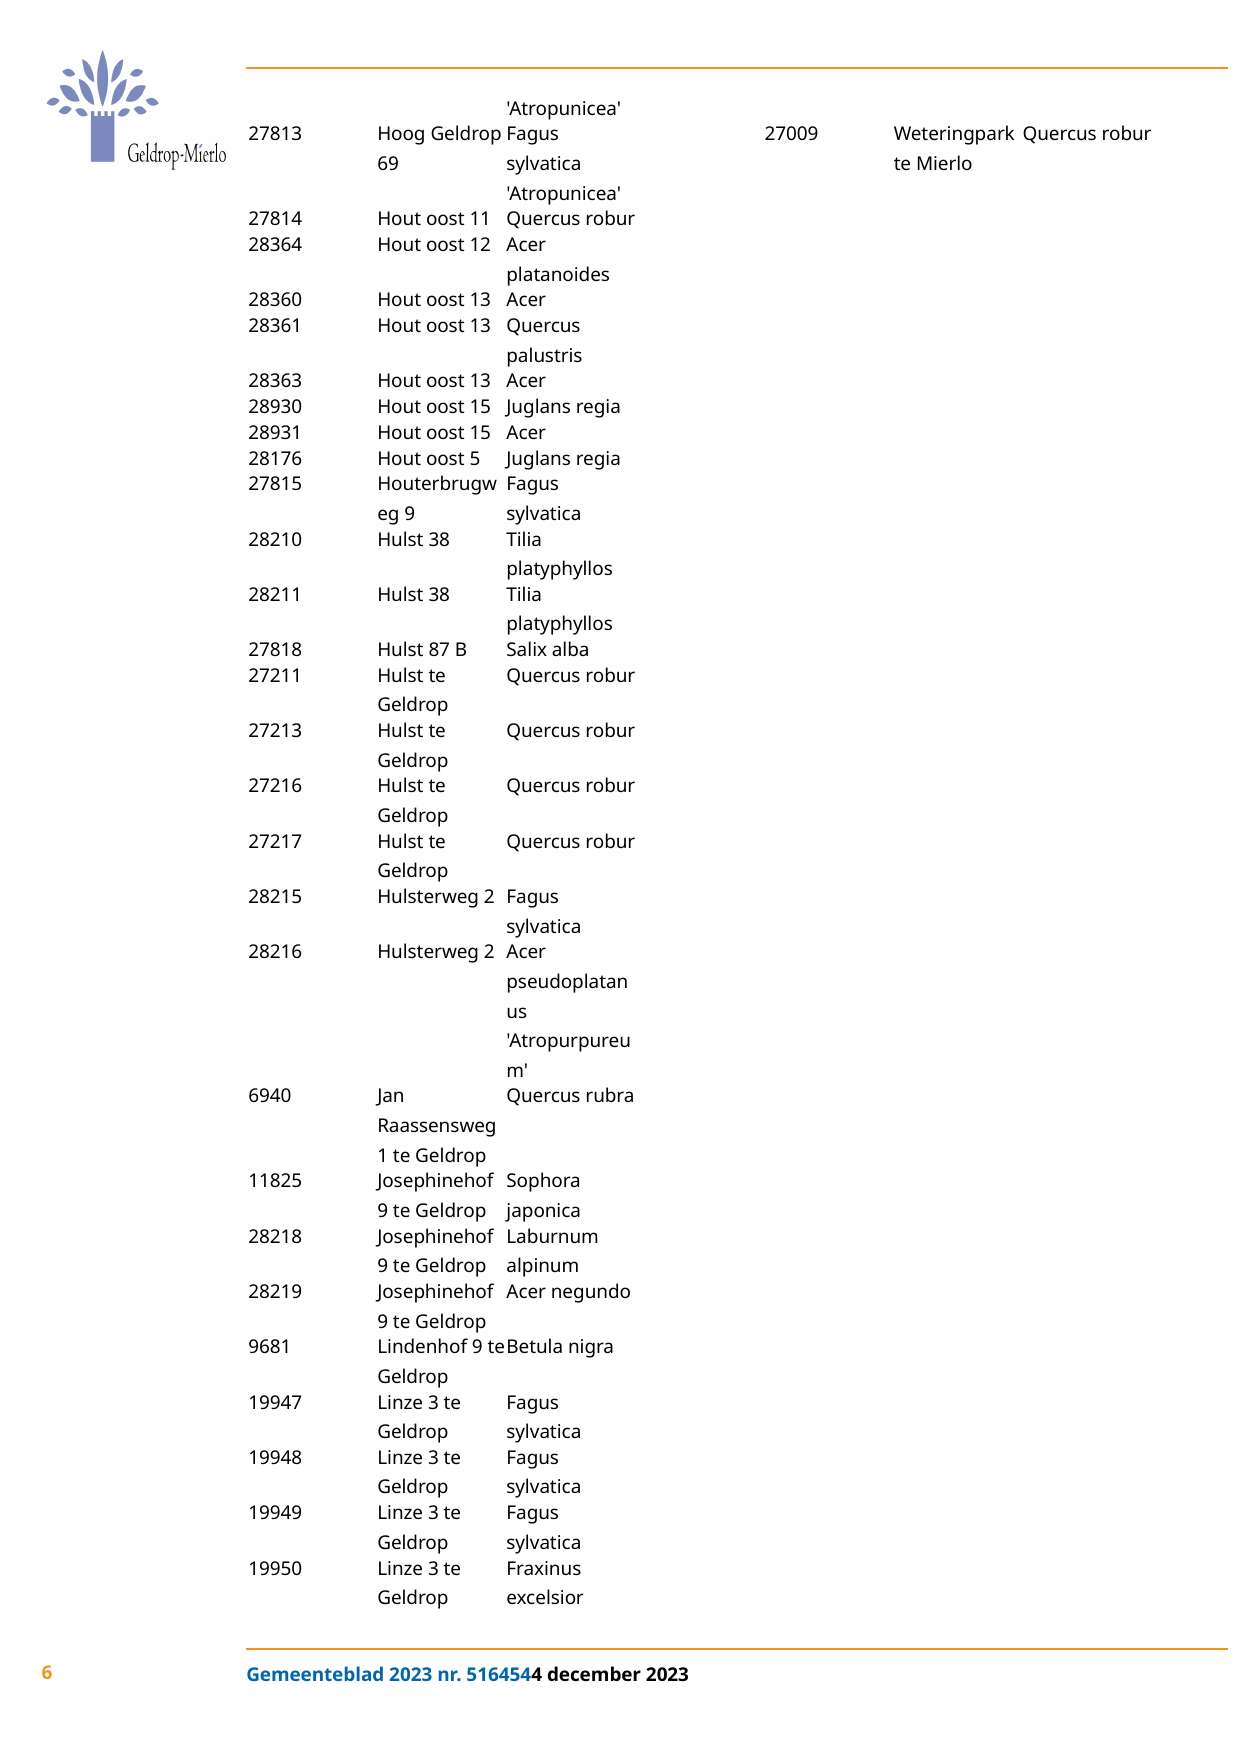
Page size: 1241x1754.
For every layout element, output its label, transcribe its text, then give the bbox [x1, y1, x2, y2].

table_cell 27814 [248, 205, 377, 231]
table_cell [635, 773, 764, 828]
table_cell 27813 [248, 121, 377, 205]
table_cell Fagus sylvatica [506, 1444, 635, 1499]
table_cell [764, 581, 893, 636]
table_cell [764, 312, 893, 367]
table_cell Hout oost 5 [377, 445, 506, 470]
table_cell [894, 312, 1022, 367]
table_cell [894, 393, 1022, 419]
table_cell Hoog Geldrop 69 [377, 121, 506, 205]
table_cell [635, 312, 764, 367]
table_cell [635, 231, 764, 286]
table_cell 19948 [248, 1444, 377, 1499]
table_cell 6940 [248, 1083, 377, 1168]
table_cell Hout oost 15 [377, 393, 506, 419]
table_cell 27211 [248, 662, 377, 717]
table_cell [764, 1389, 893, 1444]
table_cell Tilia platyphyllos [506, 526, 635, 581]
table_cell [1023, 1389, 1152, 1444]
table_cell [635, 1555, 764, 1610]
table_cell Hulst 38 [377, 526, 506, 581]
table_cell 28363 [248, 368, 377, 393]
table_cell [764, 526, 893, 581]
table_cell [248, 95, 377, 121]
table_cell [764, 883, 893, 939]
table_cell [635, 368, 764, 393]
table_cell Hulsterweg 2 [377, 883, 506, 939]
table_cell Tilia platyphyllos [506, 581, 635, 636]
table_cell Juglans regia [506, 393, 635, 419]
table_cell 28219 [248, 1278, 377, 1333]
table_cell [377, 95, 506, 121]
table_cell [894, 939, 1022, 1083]
table_cell Hout oost 13 [377, 286, 506, 312]
table_cell Quercus robur [506, 828, 635, 883]
table_cell [764, 393, 893, 419]
table_cell [635, 636, 764, 662]
table_cell [1023, 526, 1152, 581]
table_cell Sophora japonica [506, 1168, 635, 1223]
table_cell [764, 1500, 893, 1555]
table_cell [894, 636, 1022, 662]
table_cell [764, 1278, 893, 1333]
table_cell [1023, 1223, 1152, 1278]
table_cell [764, 828, 893, 883]
table_cell [764, 1555, 893, 1610]
table_cell [764, 205, 893, 231]
table_cell [764, 419, 893, 445]
table_cell 27213 [248, 718, 377, 773]
table_cell 28218 [248, 1223, 377, 1278]
table_cell [1023, 1278, 1152, 1333]
table_cell [1023, 393, 1152, 419]
table_cell Hout oost 13 [377, 312, 506, 367]
table_cell [635, 286, 764, 312]
table_cell [1023, 286, 1152, 312]
table_cell [764, 1444, 893, 1499]
table_cell [894, 286, 1022, 312]
table_cell [764, 1223, 893, 1278]
table_cell Hulst te Geldrop [377, 718, 506, 773]
table_cell [1023, 636, 1152, 662]
table_cell [894, 1555, 1022, 1610]
table_cell Jan Raassensweg 1 te Geldrop [377, 1083, 506, 1168]
table_cell [1023, 470, 1152, 526]
table_cell [764, 636, 893, 662]
table_cell Hulsterweg 2 [377, 939, 506, 1083]
table_cell [1023, 939, 1152, 1083]
table_cell Quercus robur [506, 718, 635, 773]
table_cell [635, 445, 764, 470]
table_cell Acer [506, 286, 635, 312]
table_cell Hout oost 11 [377, 205, 506, 231]
table_cell Fagus sylvatica [506, 1389, 635, 1444]
table_cell [894, 1278, 1022, 1333]
table_cell Hulst te Geldrop [377, 773, 506, 828]
table_cell Betula nigra [506, 1334, 635, 1389]
table_cell 'Atropunicea' [506, 95, 635, 121]
table_cell [635, 883, 764, 939]
table_cell [1023, 1083, 1152, 1168]
table_cell [635, 393, 764, 419]
table_cell [764, 1168, 893, 1223]
table_cell 27216 [248, 773, 377, 828]
table_cell [635, 1278, 764, 1333]
table_cell Acer pseudoplatanus 'Atropurpureum' [506, 939, 635, 1083]
table_cell [894, 419, 1022, 445]
table_cell Quercus palustris [506, 312, 635, 367]
table_cell 28364 [248, 231, 377, 286]
table_cell Quercus rubra [506, 1083, 635, 1168]
table_cell [894, 581, 1022, 636]
table_cell 28210 [248, 526, 377, 581]
table_cell [894, 1334, 1022, 1389]
table_cell [764, 939, 893, 1083]
table_cell [635, 95, 764, 121]
table_cell [635, 121, 764, 205]
table_cell [894, 368, 1022, 393]
table_cell Linze 3 te Geldrop [377, 1389, 506, 1444]
table_cell [635, 1389, 764, 1444]
table_cell 19949 [248, 1500, 377, 1555]
table_cell [764, 773, 893, 828]
table_cell [764, 231, 893, 286]
table_cell [894, 1083, 1022, 1168]
table_cell [764, 445, 893, 470]
table_cell [635, 1168, 764, 1223]
table_cell 28216 [248, 939, 377, 1083]
table_cell [894, 1444, 1022, 1499]
table_cell [894, 1168, 1022, 1223]
picture [41, 47, 231, 172]
table_cell [764, 470, 893, 526]
table_cell Josephinehof 9 te Geldrop [377, 1168, 506, 1223]
table_cell [764, 662, 893, 717]
table_cell Hulst te Geldrop [377, 662, 506, 717]
table_cell [894, 662, 1022, 717]
table_cell [894, 205, 1022, 231]
table_cell [894, 231, 1022, 286]
table_cell Fagus sylvatica 'Atropunicea' [506, 121, 635, 205]
table_cell 27217 [248, 828, 377, 883]
table_cell Acer [506, 368, 635, 393]
table_cell [764, 1083, 893, 1168]
table_cell Hout oost 13 [377, 368, 506, 393]
table_cell [1023, 445, 1152, 470]
table_cell [635, 1500, 764, 1555]
table_cell Quercus robur [506, 773, 635, 828]
table_cell Hout oost 15 [377, 419, 506, 445]
table_cell [894, 1223, 1022, 1278]
table_cell Laburnum alpinum [506, 1223, 635, 1278]
table_cell [635, 1083, 764, 1168]
table_cell 28215 [248, 883, 377, 939]
table_cell [635, 205, 764, 231]
table_cell Josephinehof 9 te Geldrop [377, 1223, 506, 1278]
table_cell 9681 [248, 1334, 377, 1389]
table_cell [1023, 773, 1152, 828]
table_cell [894, 470, 1022, 526]
table_cell Hulst 87 B [377, 636, 506, 662]
table_cell 28931 [248, 419, 377, 445]
table_cell [1023, 1334, 1152, 1389]
table_cell [635, 1223, 764, 1278]
table_cell [635, 470, 764, 526]
table_cell [894, 773, 1022, 828]
table_cell [1023, 205, 1152, 231]
table_cell [635, 581, 764, 636]
table_cell [635, 662, 764, 717]
table_cell [894, 95, 1022, 121]
table_cell Weteringpark te Mierlo [894, 121, 1022, 205]
table_cell 28930 [248, 393, 377, 419]
table_cell [1023, 95, 1152, 121]
table_cell Quercus robur [506, 662, 635, 717]
table_cell [1023, 231, 1152, 286]
table_cell [1023, 581, 1152, 636]
table_cell Linze 3 te Geldrop [377, 1444, 506, 1499]
table_cell Acer negundo [506, 1278, 635, 1333]
table_cell [635, 419, 764, 445]
table_cell [764, 1334, 893, 1389]
table_cell [894, 828, 1022, 883]
table_cell Quercus robur [1023, 121, 1152, 205]
table_cell Fagus sylvatica [506, 1500, 635, 1555]
table_cell [894, 718, 1022, 773]
table_cell Acer [506, 419, 635, 445]
table_cell [894, 1500, 1022, 1555]
table_cell Fagus sylvatica [506, 470, 635, 526]
table_cell [764, 368, 893, 393]
table_cell [1023, 312, 1152, 367]
table_cell [894, 526, 1022, 581]
table_cell Salix alba [506, 636, 635, 662]
table_cell Fagus sylvatica [506, 883, 635, 939]
table_cell Acer platanoides [506, 231, 635, 286]
table_cell [635, 828, 764, 883]
table_cell Quercus robur [506, 205, 635, 231]
table_cell [635, 1444, 764, 1499]
table_cell [1023, 368, 1152, 393]
table_cell Hulst 38 [377, 581, 506, 636]
table_cell 27009 [764, 121, 893, 205]
table_cell [894, 445, 1022, 470]
table_cell Hulst te Geldrop [377, 828, 506, 883]
table_cell 19947 [248, 1389, 377, 1444]
table_cell [764, 718, 893, 773]
table_cell [1023, 1168, 1152, 1223]
table_cell [635, 939, 764, 1083]
table_cell Josephinehof 9 te Geldrop [377, 1278, 506, 1333]
table_cell [894, 1389, 1022, 1444]
table_cell [1023, 828, 1152, 883]
table_cell [1023, 1555, 1152, 1610]
table_cell [894, 883, 1022, 939]
table_cell Juglans regia [506, 445, 635, 470]
table_cell 27818 [248, 636, 377, 662]
table_cell [1023, 883, 1152, 939]
table_cell 11825 [248, 1168, 377, 1223]
table_cell [635, 526, 764, 581]
table_cell [764, 286, 893, 312]
table_cell Lindenhof 9 te Geldrop [377, 1334, 506, 1389]
table_cell [1023, 1500, 1152, 1555]
table_cell 28361 [248, 312, 377, 367]
table_cell [1023, 718, 1152, 773]
table_cell Fraxinus excelsior [506, 1555, 635, 1610]
table_cell 27815 [248, 470, 377, 526]
table_cell 19950 [248, 1555, 377, 1610]
table_cell [1023, 662, 1152, 717]
table_cell Linze 3 te Geldrop [377, 1500, 506, 1555]
table_cell 28211 [248, 581, 377, 636]
table_cell [1023, 419, 1152, 445]
table_cell Linze 3 te Geldrop [377, 1555, 506, 1610]
table_cell [1023, 1444, 1152, 1499]
table_cell Houterbrugweg 9 [377, 470, 506, 526]
table_cell [635, 1334, 764, 1389]
table_cell [764, 95, 893, 121]
table_cell Hout oost 12 [377, 231, 506, 286]
table_cell 28176 [248, 445, 377, 470]
table_cell 28360 [248, 286, 377, 312]
table_cell [635, 718, 764, 773]
